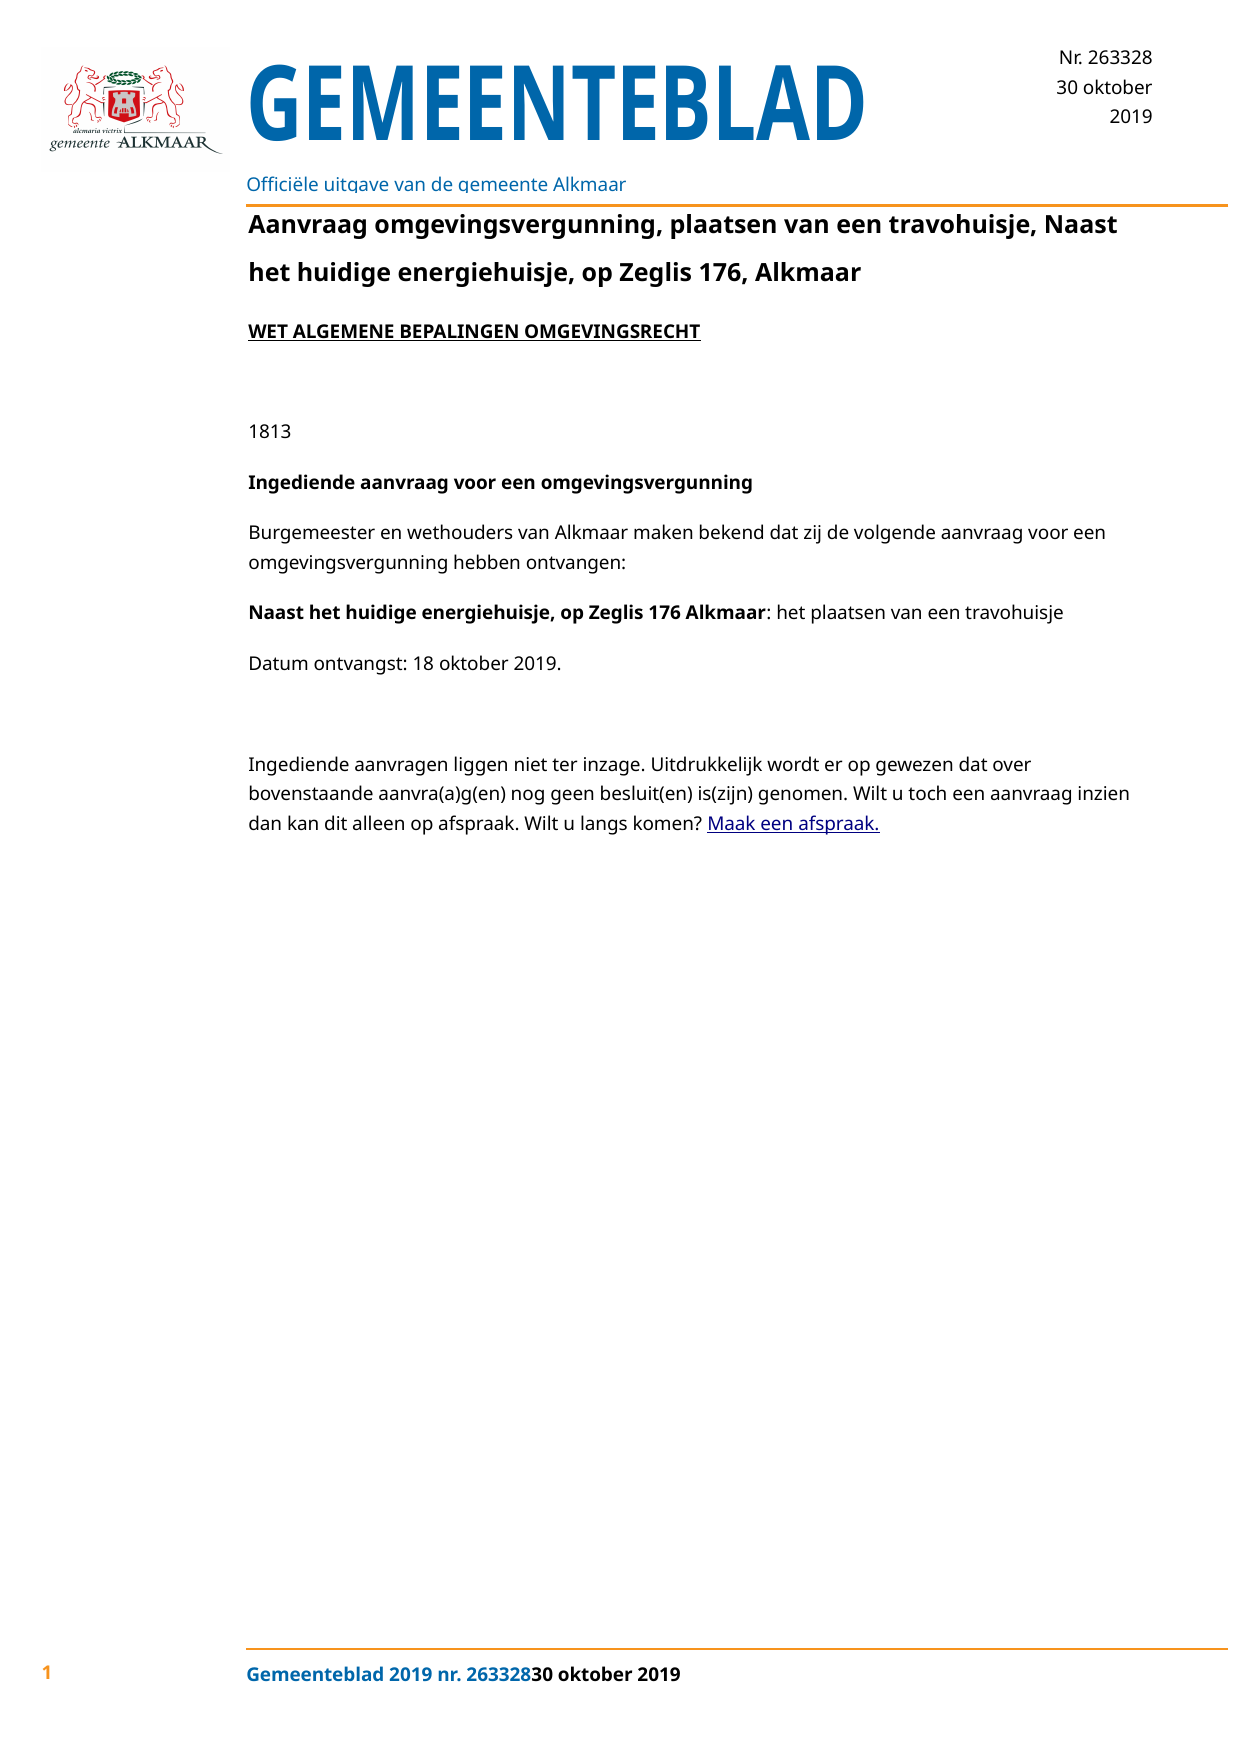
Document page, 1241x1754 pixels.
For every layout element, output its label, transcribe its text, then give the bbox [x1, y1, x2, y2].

text WET ALGEMENE BEPALINGEN OMGEVINGSRECHT [248, 318, 1152, 344]
picture [41, 47, 231, 172]
text 1813 [248, 419, 1152, 444]
text Ingediende aanvragen liggen niet ter inzage. Uitdrukkelijk wordt er op gewezen dat over bovenstaande aanvra(a)g(en) nog geen besluit(en) is(zijn) genomen. Wilt u toch een aanvraag inzien dan kan dit alleen op afspraak. Wilt u langs komen? Maak een afspraak. [248, 751, 1152, 836]
text Datum ontvangst: 18 oktober 2019. [248, 650, 1152, 676]
text Naast het huidige energiehuisje, op Zeglis 176 Alkmaar: het plaatsen van een travohuisje [248, 599, 1152, 625]
text Ingediende aanvraag voor een omgevingsvergunning [248, 469, 1152, 495]
text Burgemeester en wethouders van Alkmaar maken bekend dat zij de volgende aanvraag voor een omgevingsvergunning hebben ontvangen: [248, 519, 1152, 575]
text Aanvraag omgevingsvergunning, plaatsen van een travohuisje, Naast het huidige energiehuisje, op Zeglis 176, Alkmaar [248, 207, 1152, 288]
